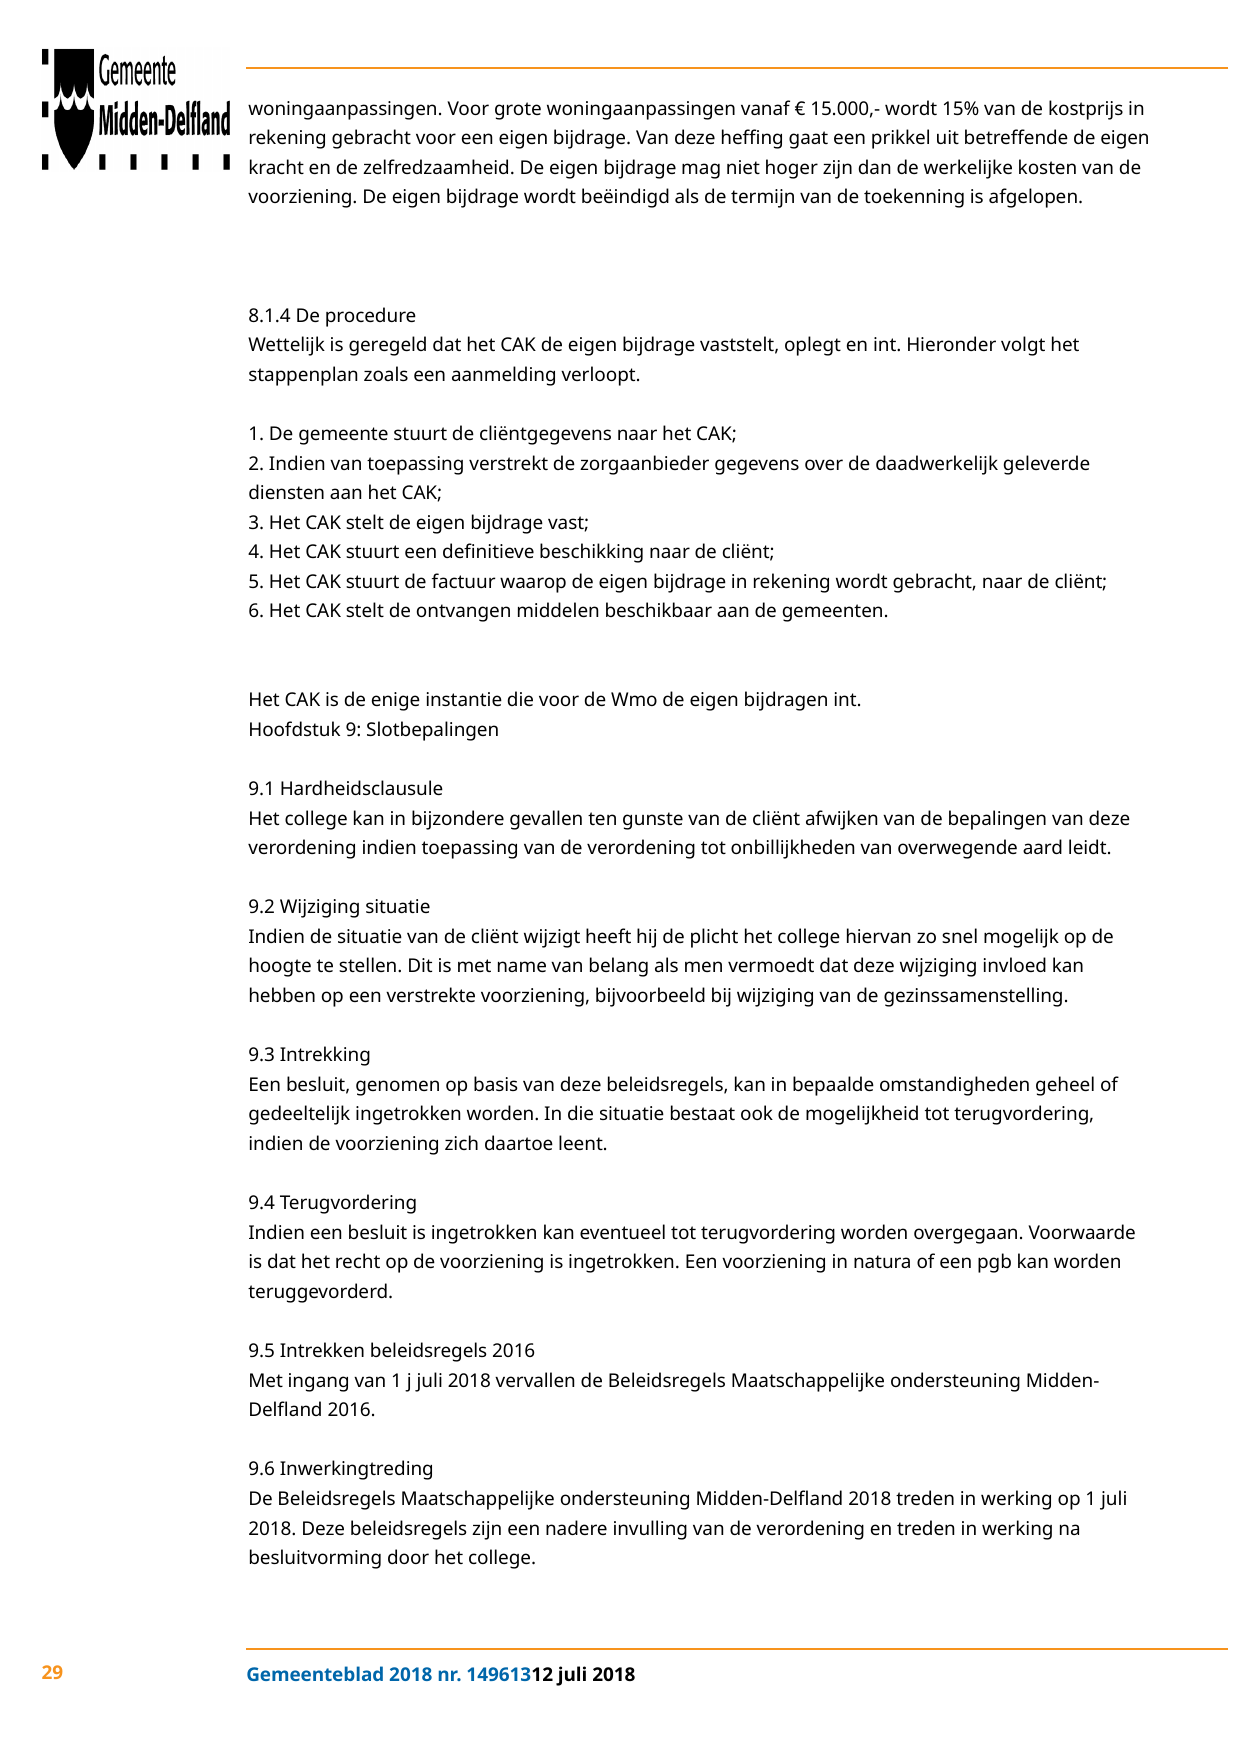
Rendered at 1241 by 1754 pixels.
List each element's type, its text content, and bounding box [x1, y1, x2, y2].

text Met ingang van 1 j juli 2018 vervallen de Beleidsregels Maatschappelijke ondersteuning Midden-Delfland 2016. [248, 1367, 1152, 1422]
text 5. Het CAK stuurt de factuur waarop de eigen bijdrage in rekening wordt gebracht, naar de cliënt; [248, 568, 1152, 594]
text 9.5 Intrekken beleidsregels 2016 [248, 1337, 1152, 1363]
text 8.1.4 De procedure [248, 302, 1152, 328]
text 9.4 Terugvordering [248, 1189, 1152, 1215]
text Indien de situatie van de cliënt wijzigt heeft hij de plicht het college hiervan zo snel mogelijk op de hoogte te stellen. Dit is met name van belang als men vermoedt dat deze wijziging invloed kan hebben op een verstrekte voorziening, bijvoorbeeld bij wijziging van de gezinssamenstelling. [248, 923, 1152, 1008]
text 9.2 Wijziging situatie [248, 893, 1152, 919]
text Een besluit, genomen op basis van deze beleidsregels, kan in bepaalde omstandigheden geheel of gedeeltelijk ingetrokken worden. In die situatie bestaat ook de mogelijkheid tot terugvordering, indien de voorziening zich daartoe leent. [248, 1071, 1152, 1156]
text Het college kan in bijzondere gevallen ten gunste van de cliënt afwijken van de bepalingen van deze verordening indien toepassing van de verordening tot onbillijkheden van overwegende aard leidt. [248, 805, 1152, 860]
text 1. De gemeente stuurt de cliëntgegevens naar het CAK; [248, 420, 1152, 446]
text woningaanpassingen. Voor grote woningaanpassingen vanaf € 15.000,- wordt 15% van de kostprijs in rekening gebracht voor een eigen bijdrage. Van deze heffing gaat een prikkel uit betreffende de eigen kracht en de zelfredzaamheid. De eigen bijdrage mag niet hoger zijn dan de werkelijke kosten van de voorziening. De eigen bijdrage wordt beëindigd als de termijn van de toekenning is afgelopen. [248, 95, 1152, 209]
text 9.6 Inwerkingtreding [248, 1456, 1152, 1481]
text 4. Het CAK stuurt een definitieve beschikking naar de cliënt; [248, 538, 1152, 564]
text Wettelijk is geregeld dat het CAK de eigen bijdrage vaststelt, oplegt en int. Hieronder volgt het stappenplan zoals een aanmelding verloopt. [248, 331, 1152, 387]
text 3. Het CAK stelt de eigen bijdrage vast; [248, 509, 1152, 535]
text Indien een besluit is ingetrokken kan eventueel tot terugvordering worden overgegaan. Voorwaarde is dat het recht op de voorziening is ingetrokken. Een voorziening in natura of een pgb kan worden teruggevorderd. [248, 1219, 1152, 1304]
text Het CAK is de enige instantie die voor de Wmo de eigen bijdragen int. [248, 686, 1152, 712]
text Hoofdstuk 9: Slotbepalingen [248, 716, 1152, 742]
text 2. Indien van toepassing verstrekt de zorgaanbieder gegevens over de daadwerkelijk geleverde diensten aan het CAK; [248, 450, 1152, 505]
text 9.1 Hardheidsclausule [248, 775, 1152, 801]
picture [41, 47, 231, 172]
text De Beleidsregels Maatschappelijke ondersteuning Midden-Delfland 2018 treden in werking op 1 juli 2018. Deze beleidsregels zijn een nadere invulling van de verordening en treden in werking na besluitvorming door het college. [248, 1485, 1152, 1570]
text 6. Het CAK stelt de ontvangen middelen beschikbaar aan de gemeenten. [248, 598, 1152, 623]
text 9.3 Intrekking [248, 1041, 1152, 1067]
